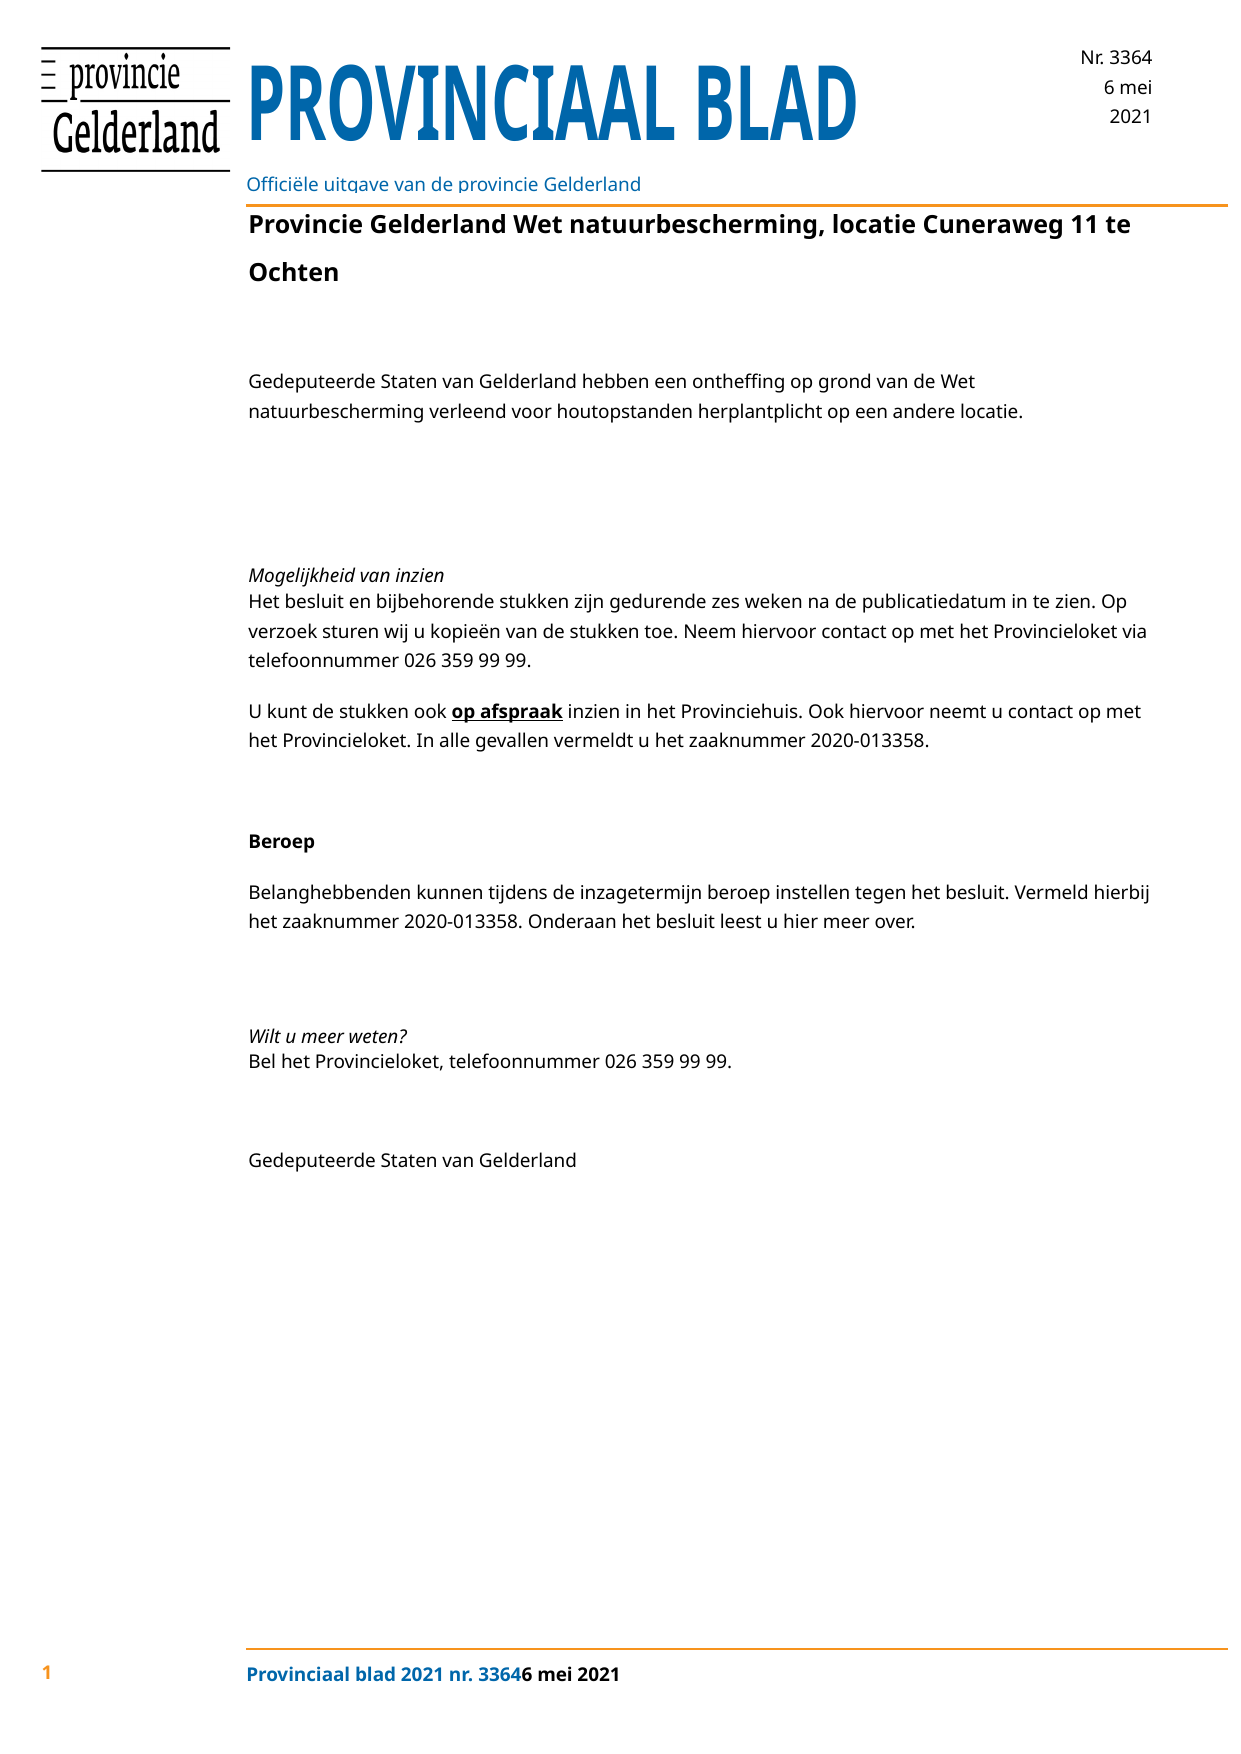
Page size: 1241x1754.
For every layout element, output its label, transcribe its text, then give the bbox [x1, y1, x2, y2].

picture [41, 47, 231, 172]
text Mogelijkheid van inzien [248, 563, 1152, 588]
text Gedeputeerde Staten van Gelderland [248, 1147, 1152, 1172]
text Bel het Provincieloket, telefoonnummer 026 359 99 99. [248, 1048, 1152, 1074]
text Wilt u meer weten? [248, 1023, 1152, 1048]
text Provincie Gelderland Wet natuurbescherming, locatie Cuneraweg 11 te Ochten [248, 207, 1152, 288]
text Het besluit en bijbehorende stukken zijn gedurende zes weken na de publicatiedatum in te zien. Op verzoek sturen wij u kopieën van de stukken toe. Neem hiervoor contact op met het Provincieloket via telefoonnummer 026 359 99 99. [248, 588, 1152, 673]
text Beroep [248, 828, 1152, 854]
text Belanghebbenden kunnen tijdens de inzagetermijn beroep instellen tegen het besluit. Vermeld hierbij het zaaknummer 2020-013358. Onderaan het besluit leest u hier meer over. [248, 879, 1152, 934]
text Gedeputeerde Staten van Gelderland hebben een ontheffing op grond van de Wet natuurbescherming verleend voor houtopstanden herplantplicht op een andere locatie. [248, 368, 1152, 424]
text U kunt de stukken ook op afspraak inzien in het Provinciehuis. Ook hiervoor neemt u contact op met het Provincieloket. In alle gevallen vermeldt u het zaaknummer 2020-013358. [248, 698, 1152, 753]
